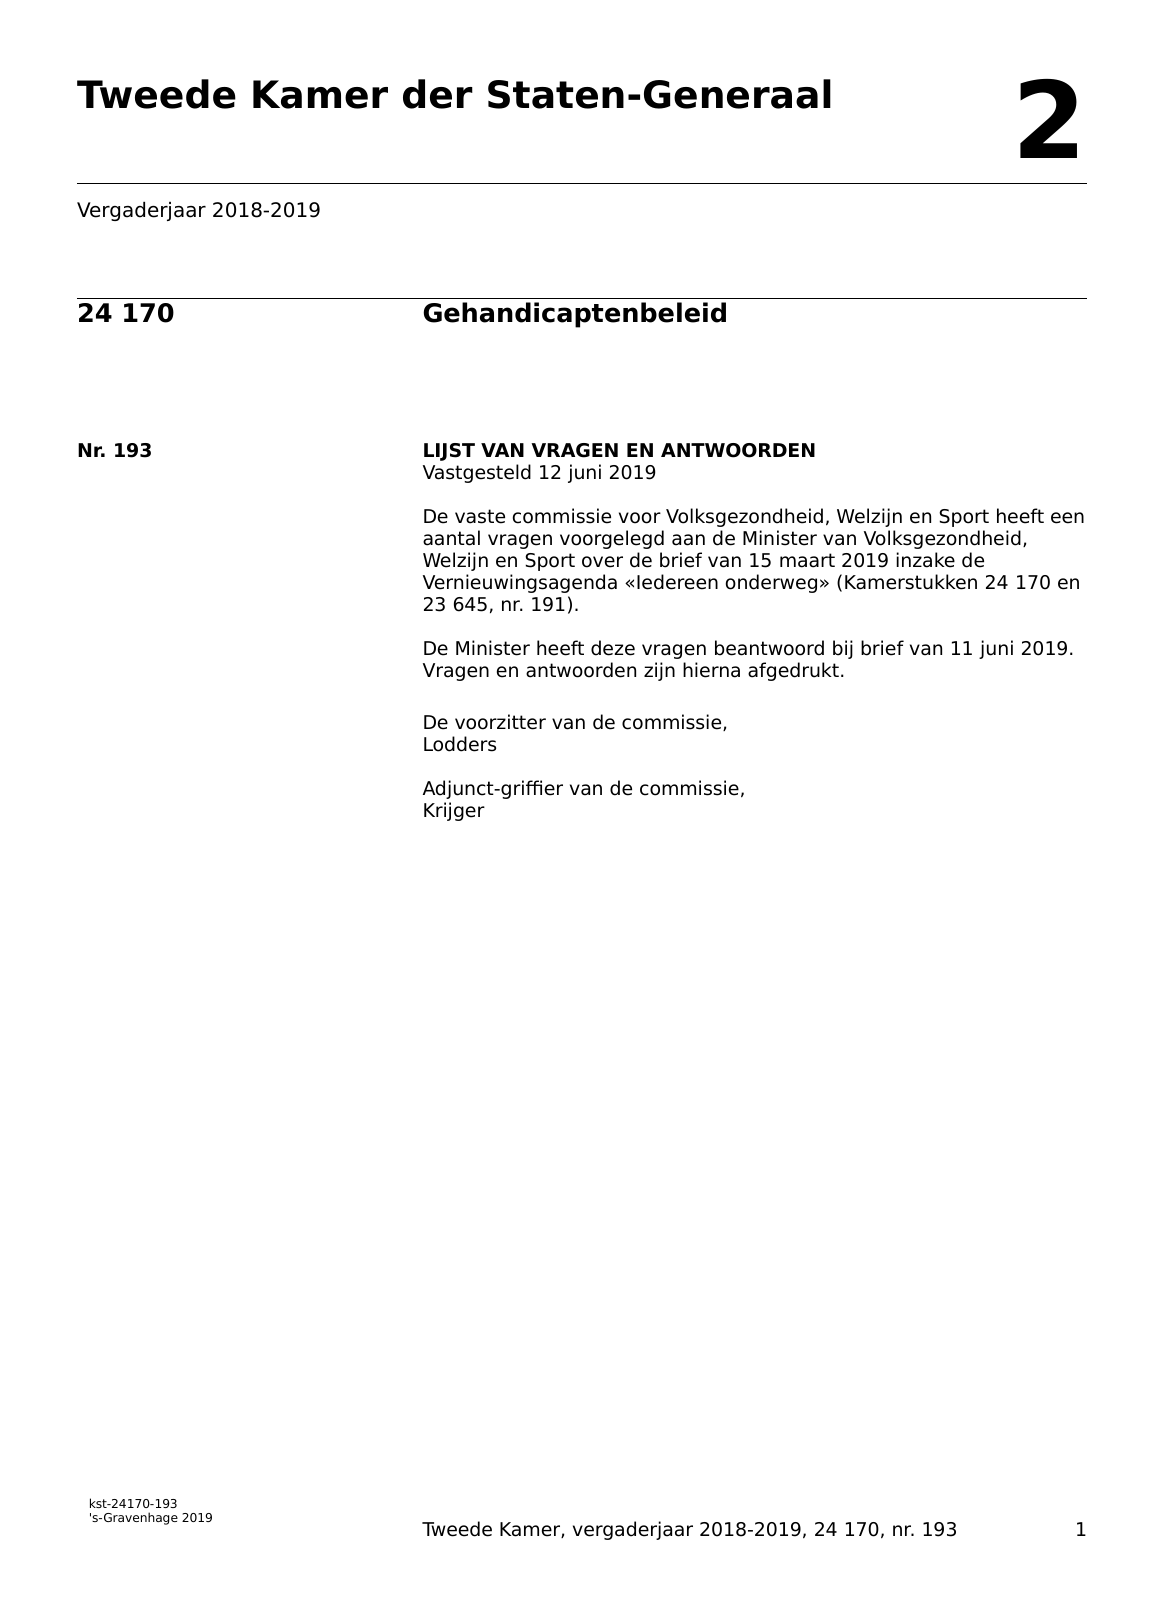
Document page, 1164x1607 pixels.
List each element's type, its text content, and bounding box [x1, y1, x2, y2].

text kst-24170-193 [88, 1497, 323, 1511]
subtitle 24 170 Gehandicaptenbeleid [77, 299, 1087, 329]
text Adjunct-griffier van de commissie, Krijger [422, 778, 1087, 822]
table_header Tweede Kamer der Staten-Generaal [77, 59, 886, 183]
text De Minister heeft deze vragen beantwoord bij brief van 11 juni 2019. Vragen en antwoorden zijn hierna afgedrukt. [422, 638, 1087, 682]
text 's-Gravenhage 2019 [88, 1511, 323, 1525]
text De voorzitter van de commissie, Lodders [422, 712, 1087, 756]
table_header 2 [886, 59, 1087, 183]
text De vaste commissie voor Volksgezondheid, Welzijn en Sport heeft een aantal vragen voorgelegd aan de Minister van Volksgezondheid, Welzijn en Sport over de brief van 15 maart 2019 inzake de Vernieuwingsagenda «Iedereen onderweg» (Kamerstukken 24 170 en 23 645, nr. 191). [422, 506, 1087, 616]
subtitle Nr. 193 LIJST VAN VRAGEN EN ANTWOORDEN [77, 440, 1087, 462]
text Vastgesteld 12 juni 2019 [422, 462, 1087, 484]
table_cell Vergaderjaar 2018-2019 [77, 184, 1087, 298]
